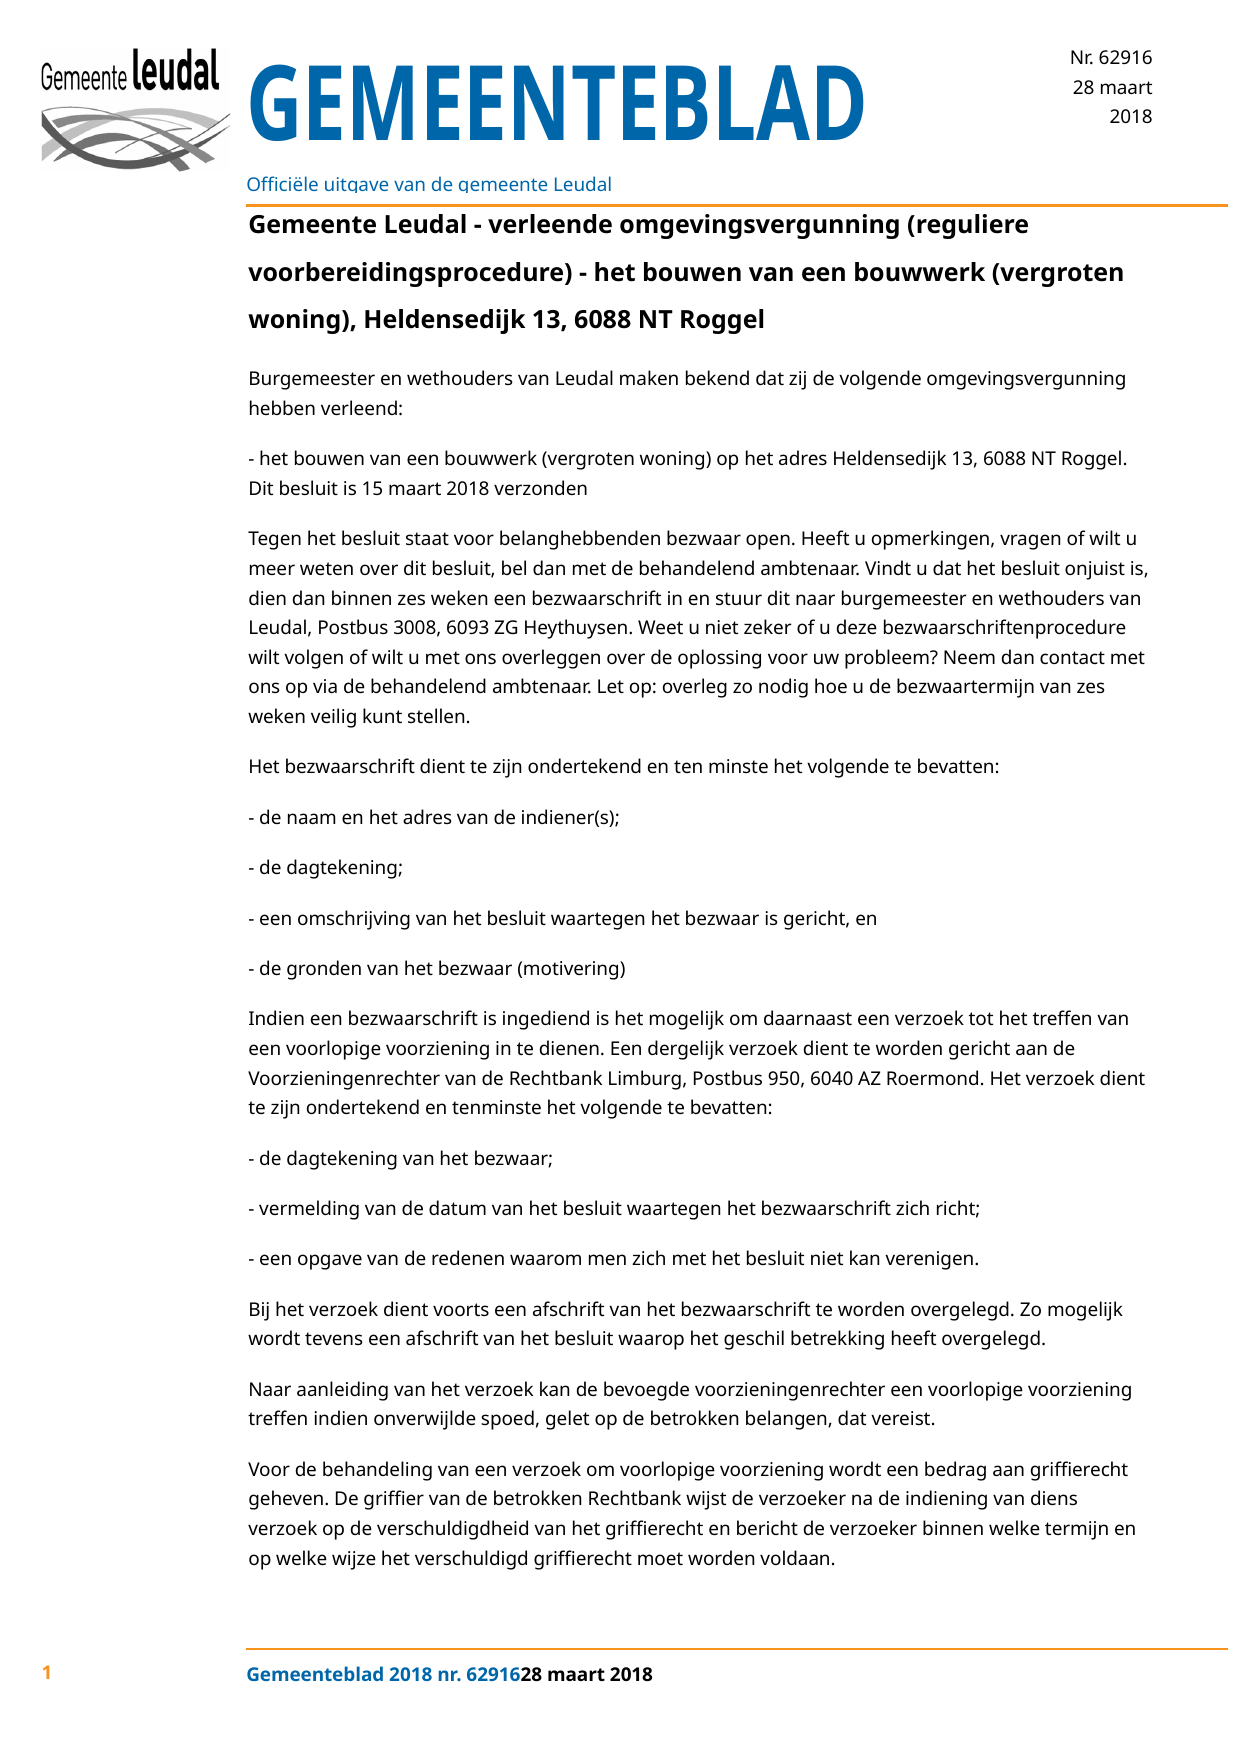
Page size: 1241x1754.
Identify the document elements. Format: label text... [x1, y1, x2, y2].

text Naar aanleiding van het verzoek kan de bevoegde voorzieningenrechter een voorlopige voorziening treffen indien onverwijlde spoed, gelet op de betrokken belangen, dat vereist. [248, 1376, 1152, 1431]
text Het bezwaarschrift dient te zijn ondertekend en ten minste het volgende te bevatten: [248, 753, 1152, 779]
text Bij het verzoek dient voorts een afschrift van het bezwaarschrift te worden overgelegd. Zo mogelijk wordt tevens een afschrift van het besluit waarop het geschil betrekking heeft overgelegd. [248, 1296, 1152, 1351]
text Voor de behandeling van een verzoek om voorlopige voorziening wordt een bedrag aan griffierecht geheven. De griffier van de betrokken Rechtbank wijst de verzoeker na de indiening van diens verzoek op de verschuldigdheid van het griffierecht en bericht de verzoeker binnen welke termijn en op welke wijze het verschuldigd griffierecht moet worden voldaan. [248, 1456, 1152, 1570]
text - het bouwen van een bouwwerk (vergroten woning) op het adres Heldensedijk 13, 6088 NT Roggel. Dit besluit is 15 maart 2018 verzonden [248, 446, 1152, 501]
text Tegen het besluit staat voor belanghebbenden bezwaar open. Heeft u opmerkingen, vragen of wilt u meer weten over dit besluit, bel dan met de behandelend ambtenaar. Vindt u dat het besluit onjuist is, dien dan binnen zes weken een bezwaarschrift in en stuur dit naar burgemeester en wethouders van Leudal, Postbus 3008, 6093 ZG Heythuysen. Weet u niet zeker of u deze bezwaarschriftenprocedure wilt volgen of wilt u met ons overleggen over de oplossing voor uw probleem? Neem dan contact met ons op via de behandelend ambtenaar. Let op: overleg zo nodig hoe u de bezwaartermijn van zes weken veilig kunt stellen. [248, 526, 1152, 729]
text Burgemeester en wethouders van Leudal maken bekend dat zij de volgende omgevingsvergunning hebben verleend: [248, 366, 1152, 421]
text - de gronden van het bezwaar (motivering) [248, 955, 1152, 981]
text - een opgave van de redenen waarom men zich met het besluit niet kan verenigen. [248, 1246, 1152, 1271]
text Indien een bezwaarschrift is ingediend is het mogelijk om daarnaast een verzoek tot het treffen van een voorlopige voorziening in te dienen. Een dergelijk verzoek dient te worden gericht aan de Voorzieningenrechter van de Rechtbank Limburg, Postbus 950, 6040 AZ Roermond. Het verzoek dient te zijn ondertekend en tenminste het volgende te bevatten: [248, 1006, 1152, 1120]
text - de naam en het adres van de indiener(s); [248, 804, 1152, 829]
picture [41, 47, 231, 172]
text - de dagtekening; [248, 854, 1152, 880]
text Gemeente Leudal - verleende omgevingsvergunning (reguliere voorbereidingsprocedure) - het bouwen van een bouwwerk (vergroten woning), Heldensedijk 13, 6088 NT Roggel [248, 207, 1152, 336]
text - de dagtekening van het bezwaar; [248, 1145, 1152, 1170]
text - een omschrijving van het besluit waartegen het bezwaar is gericht, en [248, 905, 1152, 930]
text - vermelding van de datum van het besluit waartegen het bezwaarschrift zich richt; [248, 1195, 1152, 1221]
